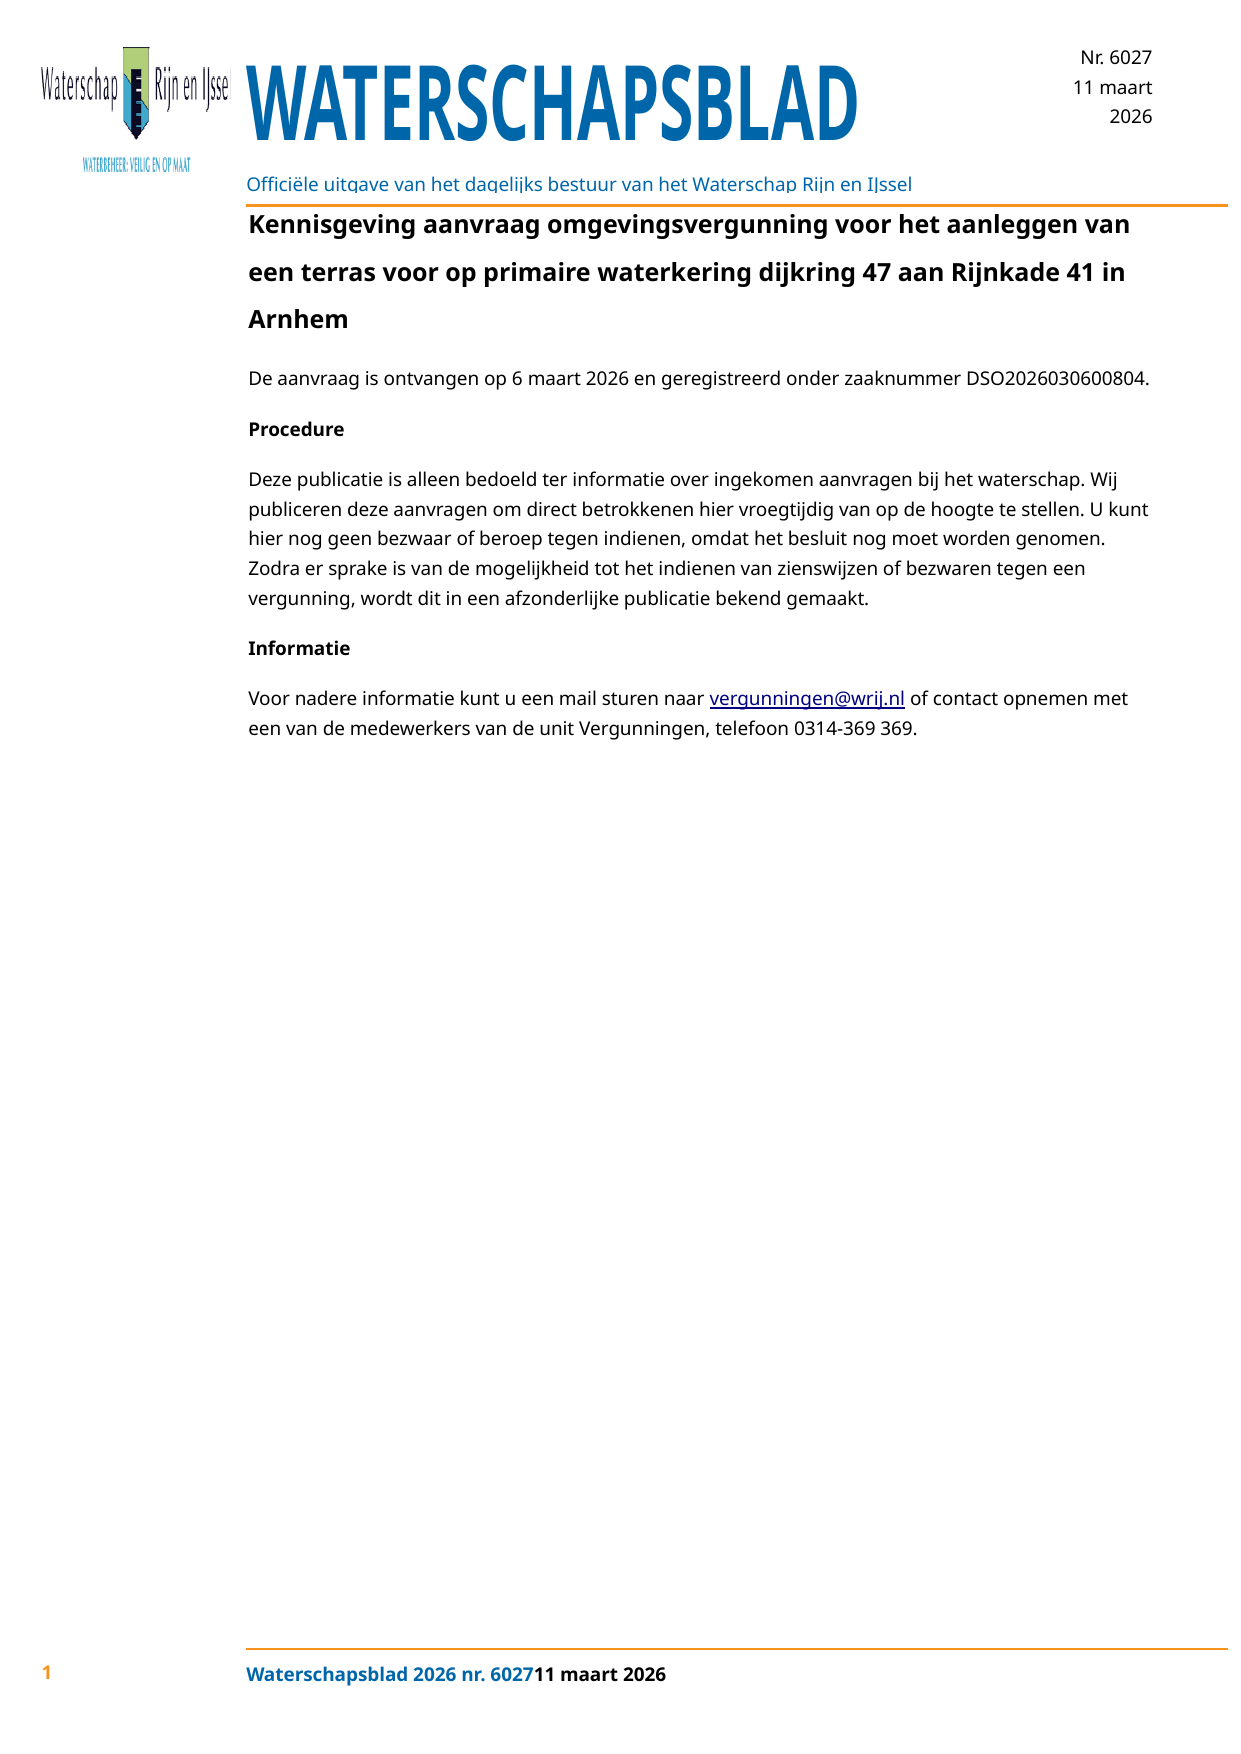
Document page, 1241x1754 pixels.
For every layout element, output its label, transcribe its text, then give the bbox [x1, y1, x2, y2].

text Kennisgeving aanvraag omgevingsvergunning voor het aanleggen van een terras voor op primaire waterkering dijkring 47 aan Rijnkade 41 in Arnhem [248, 207, 1152, 336]
text Procedure [248, 416, 1152, 442]
text Informatie [248, 635, 1152, 661]
text De aanvraag is ontvangen op 6 maart 2026 en geregistreerd onder zaaknummer DSO2026030600804. [248, 366, 1152, 391]
picture [41, 47, 231, 172]
text Deze publicatie is alleen bedoeld ter informatie over ingekomen aanvragen bij het waterschap. Wij publiceren deze aanvragen om direct betrokkenen hier vroegtijdig van op de hoogte te stellen. U kunt hier nog geen bezwaar of beroep tegen indienen, omdat het besluit nog moet worden genomen. Zodra er sprake is van de mogelijkheid tot het indienen van zienswijzen of bezwaren tegen een vergunning, wordt dit in een afzonderlijke publicatie bekend gemaakt. [248, 466, 1152, 610]
text Voor nadere informatie kunt u een mail sturen naar vergunningen@wrij.nl of contact opnemen met een van de medewerkers van de unit Vergunningen, telefoon 0314-369 369. [248, 686, 1152, 741]
